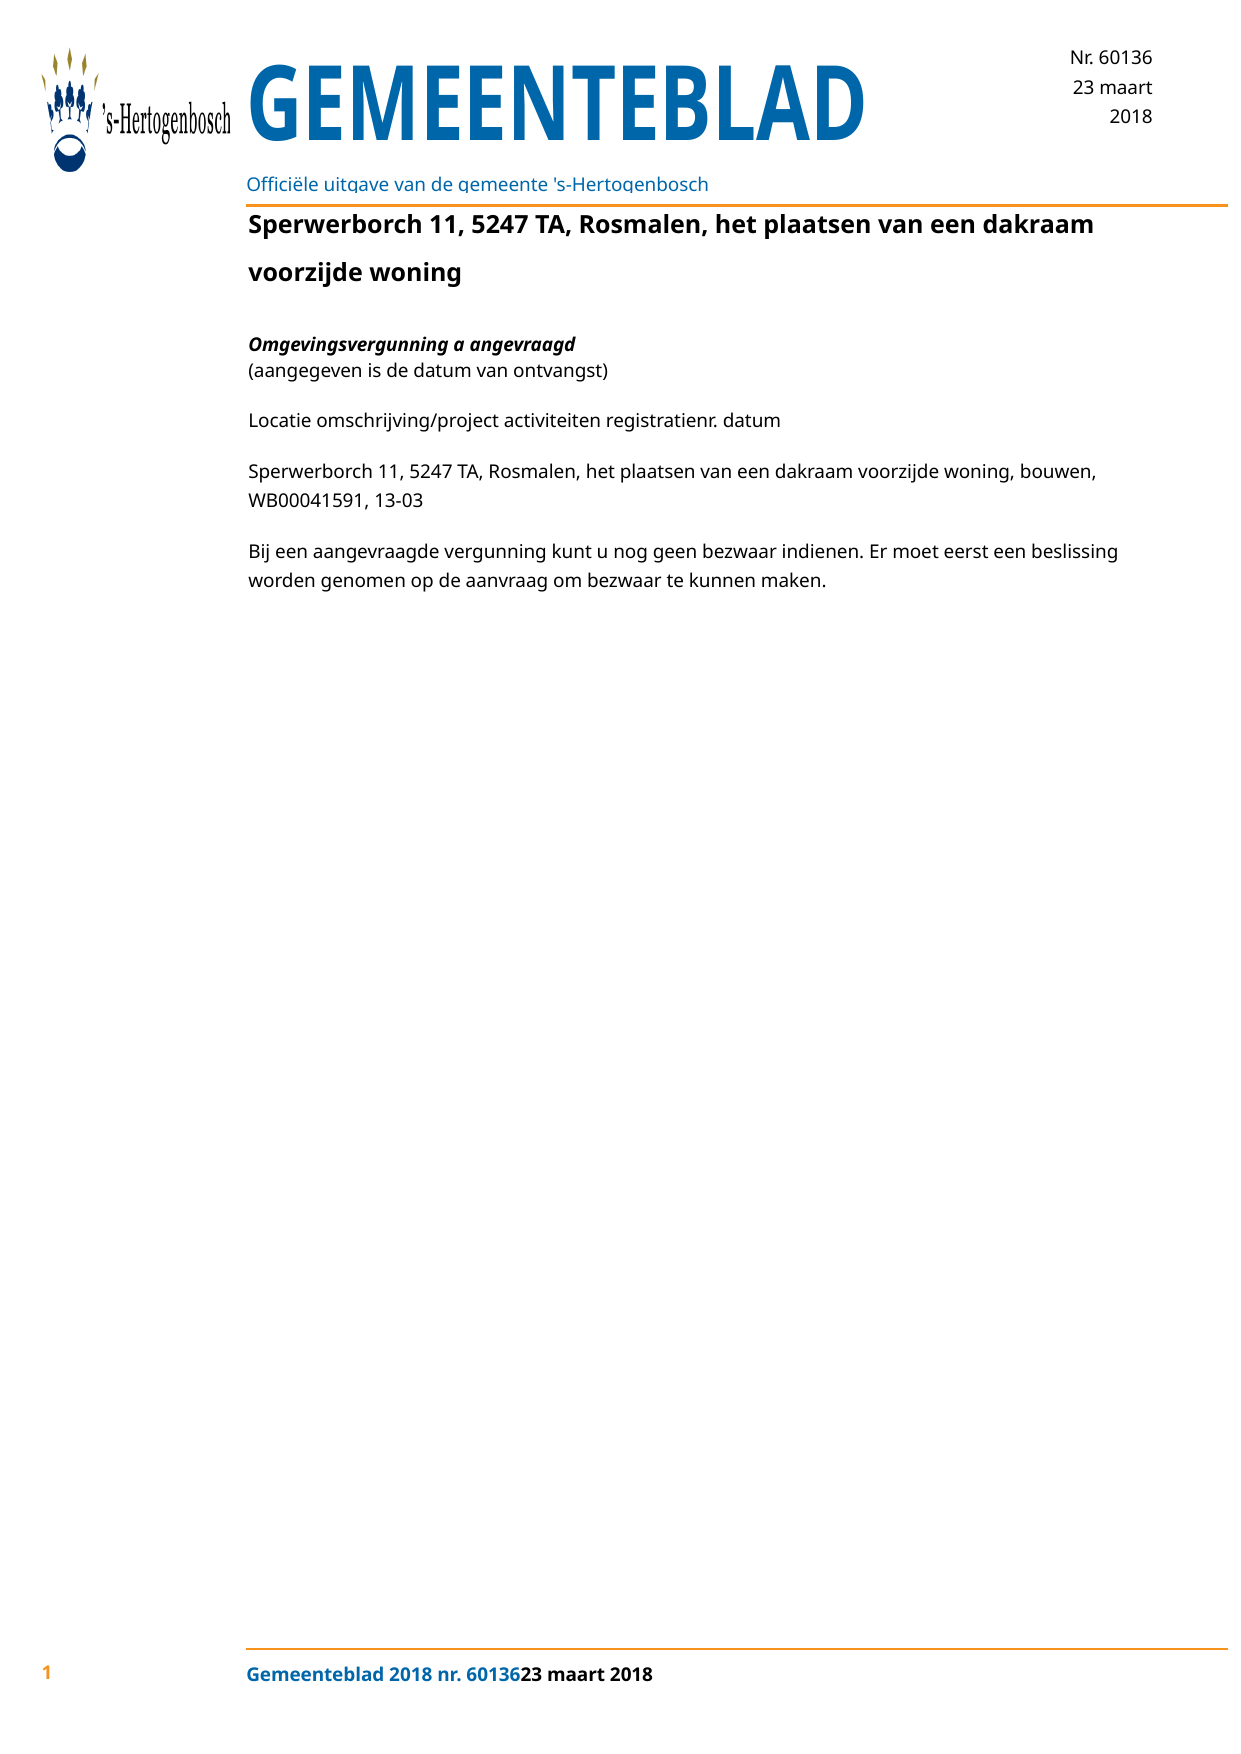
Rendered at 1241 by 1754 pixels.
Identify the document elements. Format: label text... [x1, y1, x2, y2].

picture [41, 47, 231, 172]
text (aangegeven is de datum van ontvangst) [248, 357, 1152, 383]
text Sperwerborch 11, 5247 TA, Rosmalen, het plaatsen van een dakraam voorzijde woning [248, 207, 1152, 288]
text Bij een aangevraagde vergunning kunt u nog geen bezwaar indienen. Er moet eerst een beslissing worden genomen op de aanvraag om bezwaar te kunnen maken. [248, 538, 1152, 593]
text Sperwerborch 11, 5247 TA, Rosmalen, het plaatsen van een dakraam voorzijde woning, bouwen, WB00041591, 13-03 [248, 458, 1152, 513]
text Omgevingsvergunning a angevraagd [248, 331, 1152, 357]
text Locatie omschrijving/project activiteiten registratienr. datum [248, 408, 1152, 433]
